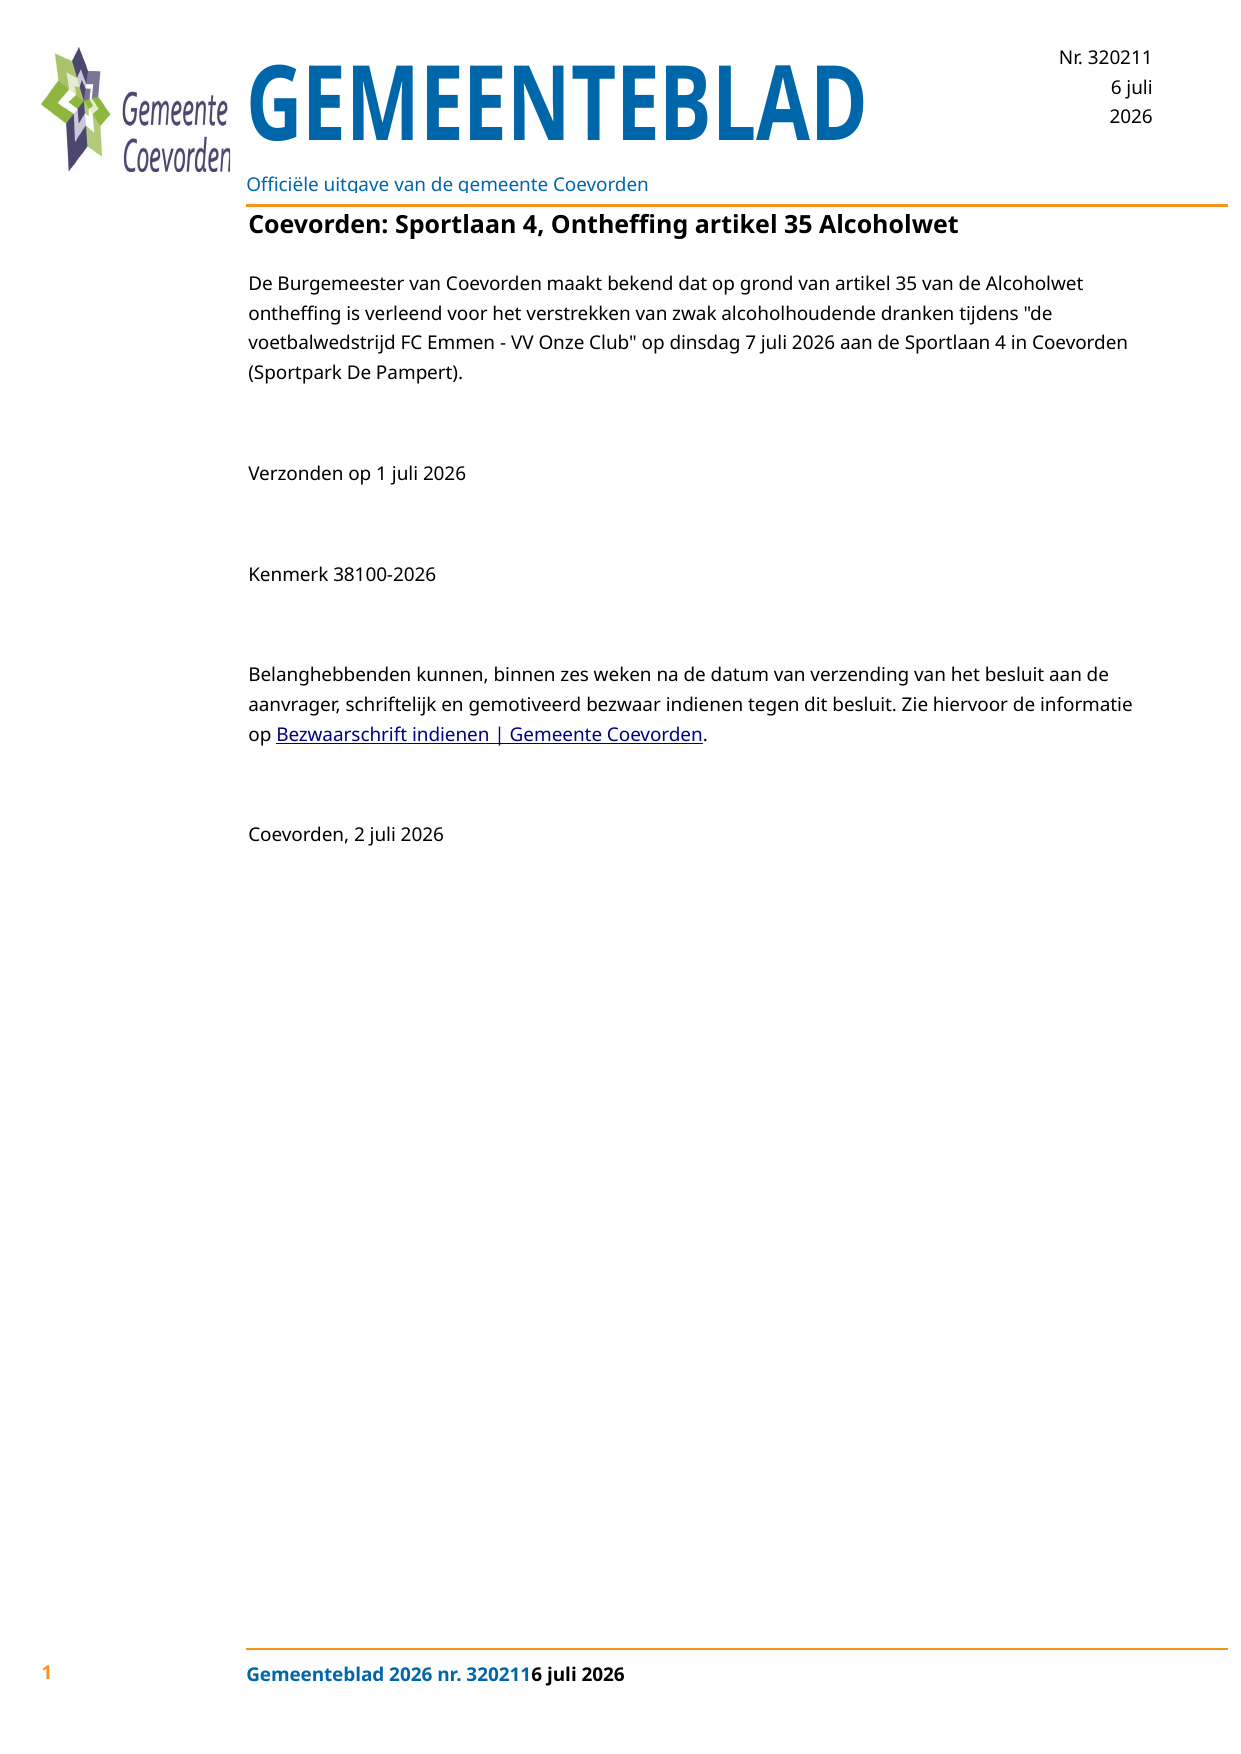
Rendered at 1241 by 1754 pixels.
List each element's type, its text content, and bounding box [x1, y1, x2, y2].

text De Burgemeester van Coevorden maakt bekend dat op grond van artikel 35 van de Alcoholwet ontheffing is verleend voor het verstrekken van zwak alcoholhoudende dranken tijdens "de voetbalwedstrijd FC Emmen - VV Onze Club" op dinsdag 7 juli 2026 aan de Sportlaan 4 in Coevorden (Sportpark De Pampert). [248, 270, 1152, 385]
text Belanghebbenden kunnen, binnen zes weken na de datum van verzending van het besluit aan de aanvrager, schriftelijk en gemotiveerd bezwaar indienen tegen dit besluit. Zie hiervoor de informatie op Bezwaarschrift indienen | Gemeente Coevorden. [248, 662, 1152, 746]
text Verzonden op 1 juli 2026 [248, 460, 1152, 486]
text Coevorden: Sportlaan 4, Ontheffing artikel 35 Alcoholwet [248, 207, 1152, 241]
text Kenmerk 38100-2026 [248, 561, 1152, 586]
text Coevorden, 2 juli 2026 [248, 822, 1152, 847]
picture [41, 47, 231, 172]
